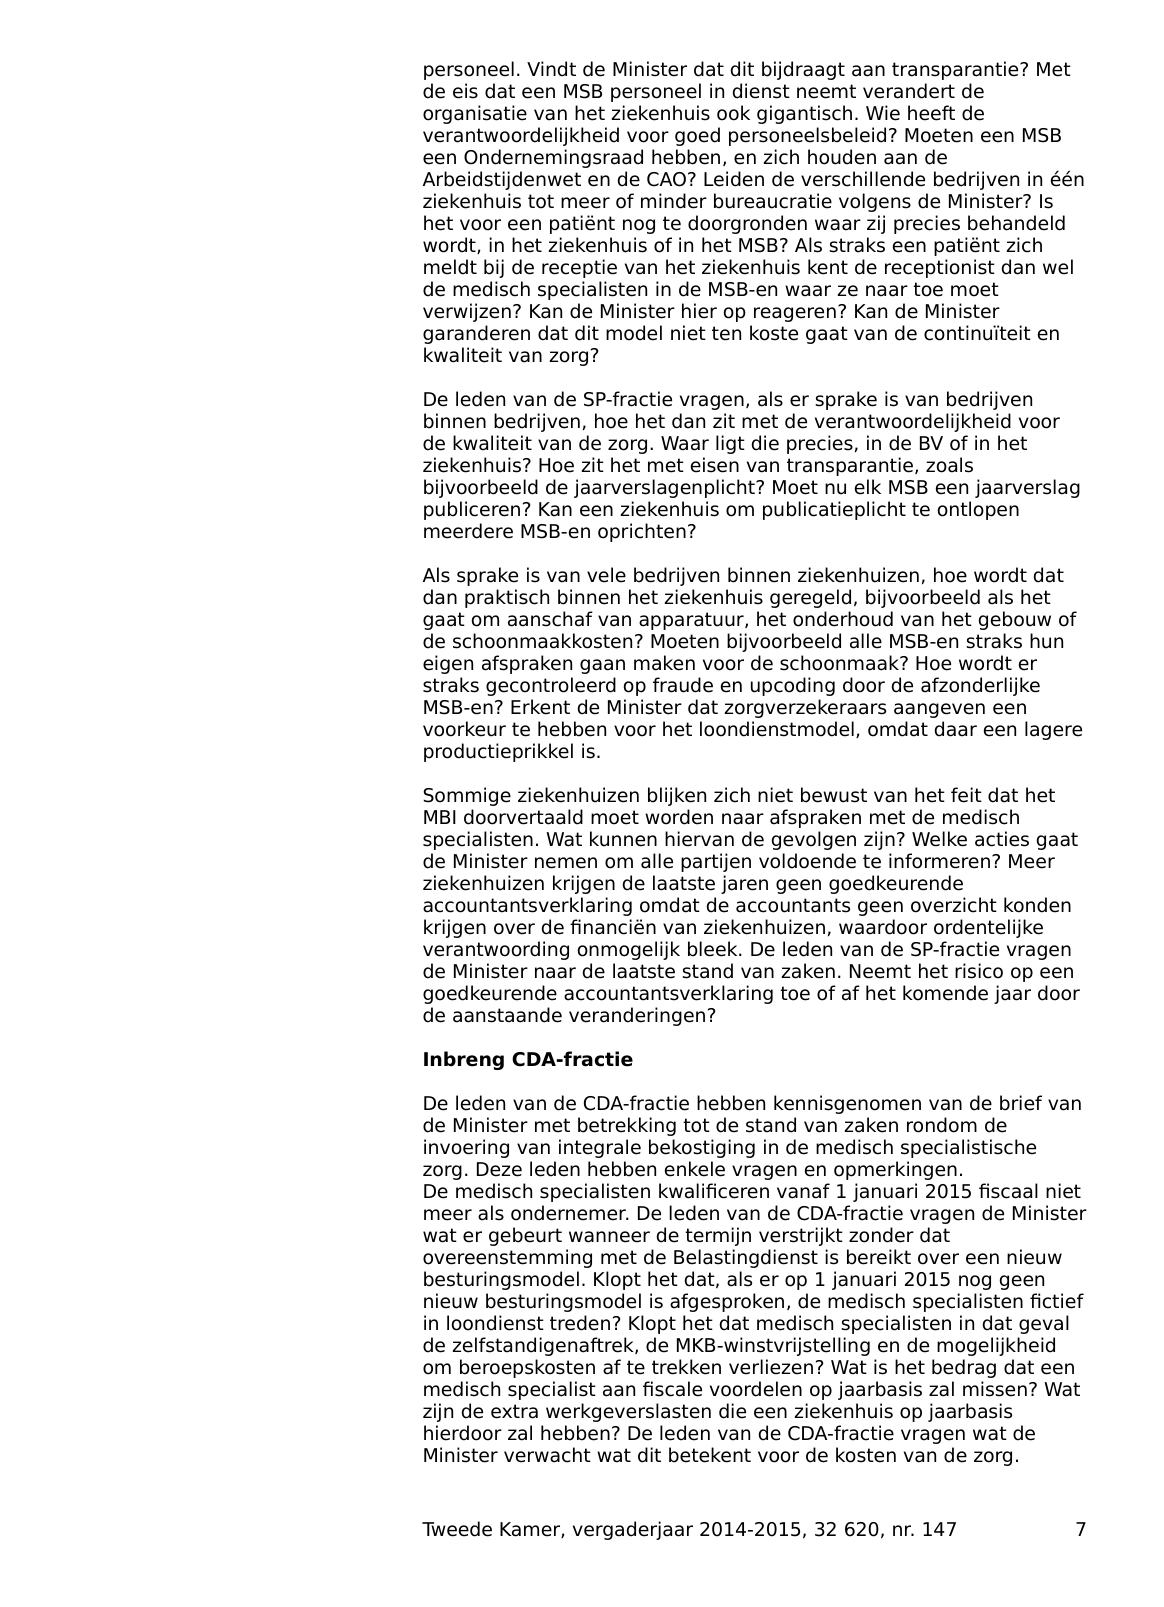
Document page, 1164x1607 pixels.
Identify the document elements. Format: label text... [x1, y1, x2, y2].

subtitle Inbreng CDA-fractie [422, 1049, 1087, 1071]
text De leden van de SP-fractie vragen, als er sprake is van bedrijven binnen bedrijven, hoe het dan zit met de verantwoordelijkheid voor de kwaliteit van de zorg. Waar ligt die precies, in de BV of in het ziekenhuis? Hoe zit het met eisen van transparantie, zoals bijvoorbeeld de jaarverslagenplicht? Moet nu elk MSB een jaarverslag publiceren? Kan een ziekenhuis om publicatieplicht te ontlopen meerdere MSB-en oprichten? [422, 389, 1087, 543]
text personeel. Vindt de Minister dat dit bijdraagt aan transparantie? Met de eis dat een MSB personeel in dienst neemt verandert de organisatie van het ziekenhuis ook gigantisch. Wie heeft de verantwoordelijkheid voor goed personeelsbeleid? Moeten een MSB een Ondernemingsraad hebben, en zich houden aan de Arbeidstijdenwet en de CAO? Leiden de verschillende bedrijven in één ziekenhuis tot meer of minder bureaucratie volgens de Minister? Is het voor een patiënt nog te doorgronden waar zij precies behandeld wordt, in het ziekenhuis of in het MSB? Als straks een patiënt zich meldt bij de receptie van het ziekenhuis kent de receptionist dan wel de medisch specialisten in de MSB-en waar ze naar toe moet verwijzen? Kan de Minister hier op reageren? Kan de Minister garanderen dat dit model niet ten koste gaat van de continuïteit en kwaliteit van zorg? [422, 59, 1087, 367]
text Sommige ziekenhuizen blijken zich niet bewust van het feit dat het MBI doorvertaald moet worden naar afspraken met de medisch specialisten. Wat kunnen hiervan de gevolgen zijn? Welke acties gaat de Minister nemen om alle partijen voldoende te informeren? Meer ziekenhuizen krijgen de laatste jaren geen goedkeurende accountantsverklaring omdat de accountants geen overzicht konden krijgen over de financiën van ziekenhuizen, waardoor ordentelijke verantwoording onmogelijk bleek. De leden van de SP-fractie vragen de Minister naar de laatste stand van zaken. Neemt het risico op een goedkeurende accountantsverklaring toe of af het komende jaar door de aanstaande veranderingen? [422, 785, 1087, 1027]
text De medisch specialisten kwalificeren vanaf 1 januari 2015 fiscaal niet meer als ondernemer. De leden van de CDA-fractie vragen de Minister wat er gebeurt wanneer de termijn verstrijkt zonder dat overeenstemming met de Belastingdienst is bereikt over een nieuw besturingsmodel. Klopt het dat, als er op 1 januari 2015 nog geen nieuw besturingsmodel is afgesproken, de medisch specialisten fictief in loondienst treden? Klopt het dat medisch specialisten in dat geval de zelfstandigenaftrek, de MKB-winstvrijstelling en de mogelijkheid om beroepskosten af te trekken verliezen? Wat is het bedrag dat een medisch specialist aan fiscale voordelen op jaarbasis zal missen? Wat zijn de extra werkgeverslasten die een ziekenhuis op jaarbasis hierdoor zal hebben? De leden van de CDA-fractie vragen wat de Minister verwacht wat dit betekent voor de kosten van de zorg. [422, 1181, 1087, 1467]
text Als sprake is van vele bedrijven binnen ziekenhuizen, hoe wordt dat dan praktisch binnen het ziekenhuis geregeld, bijvoorbeeld als het gaat om aanschaf van apparatuur, het onderhoud van het gebouw of de schoonmaakkosten? Moeten bijvoorbeeld alle MSB-en straks hun eigen afspraken gaan maken voor de schoonmaak? Hoe wordt er straks gecontroleerd op fraude en upcoding door de afzonderlijke MSB-en? Erkent de Minister dat zorgverzekeraars aangeven een voorkeur te hebben voor het loondienstmodel, omdat daar een lagere productieprikkel is. [422, 565, 1087, 763]
text De leden van de CDA-fractie hebben kennisgenomen van de brief van de Minister met betrekking tot de stand van zaken rondom de invoering van integrale bekostiging in de medisch specialistische zorg. Deze leden hebben enkele vragen en opmerkingen. [422, 1093, 1087, 1181]
